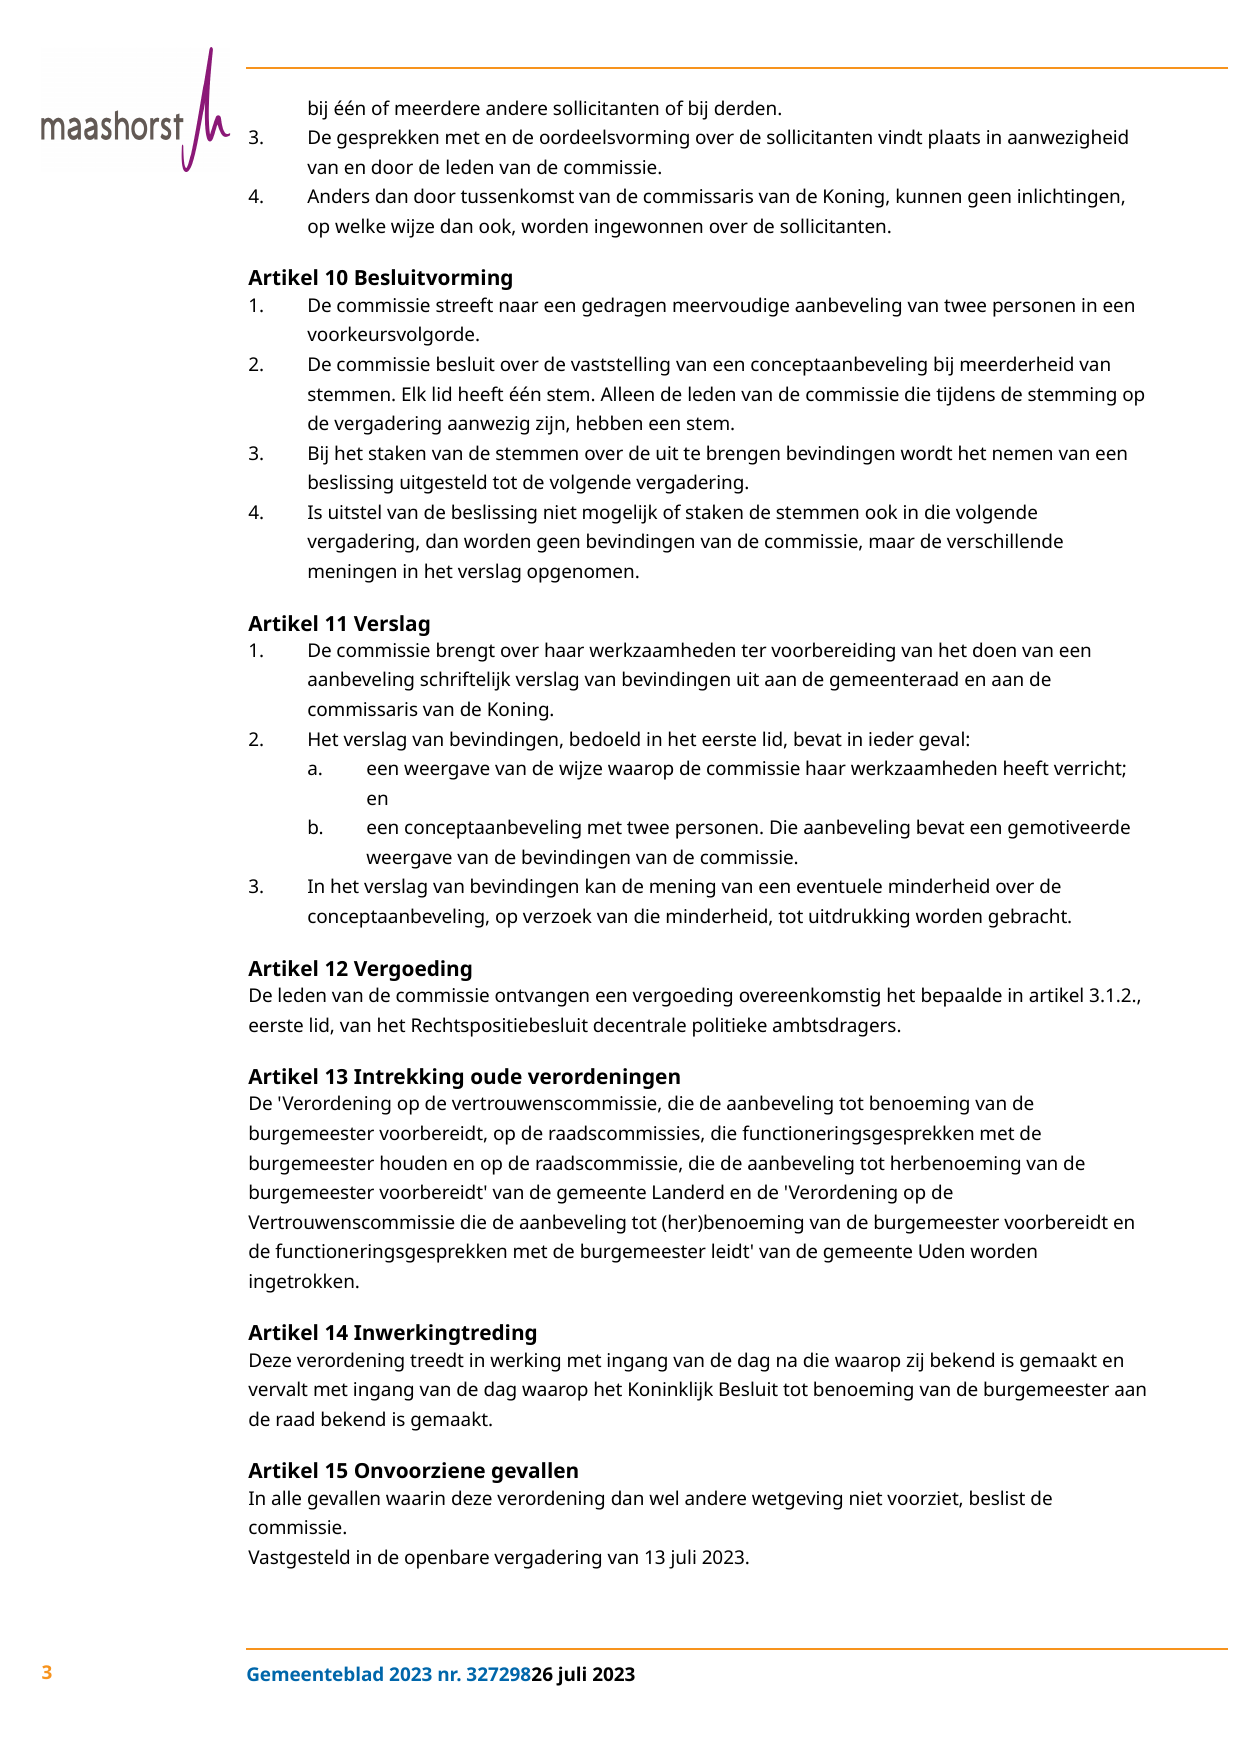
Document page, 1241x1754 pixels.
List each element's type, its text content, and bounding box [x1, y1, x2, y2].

list een weergave van de wijze waarop de commissie haar werkzaamheden heeft verricht; en [307, 755, 1152, 811]
list In het verslag van bevindingen kan de mening van een eventuele minderheid over de conceptaanbeveling, op verzoek van die minderheid, tot uitdrukking worden gebracht. [248, 874, 1152, 929]
text Artikel 13 Intrekking oude verordeningen [248, 1062, 1152, 1091]
text Artikel 10 Besluitvorming [248, 263, 1152, 292]
text Artikel 14 Inwerkingtreding [248, 1318, 1152, 1347]
list De commissie streeft naar een gedragen meervoudige aanbeveling van twee personen in een voorkeursvolgorde. [248, 292, 1152, 347]
list bij één of meerdere andere sollicitanten of bij derden. [248, 95, 1152, 121]
text Artikel 12 Vergoeding [248, 954, 1152, 982]
text De leden van de commissie ontvangen een vergoeding overeenkomstig het bepaalde in artikel 3.1.2., eerste lid, van het Rechtspositiebesluit decentrale politieke ambtsdragers. [248, 982, 1152, 1037]
text Artikel 11 Verslag [248, 609, 1152, 637]
list Is uitstel van de beslissing niet mogelijk of staken de stemmen ook in die volgende vergadering, dan worden geen bevindingen van de commissie, maar de verschillende meningen in het verslag opgenomen. [248, 499, 1152, 584]
text Vastgesteld in de openbare vergadering van 13 juli 2023. [248, 1544, 1152, 1570]
text In alle gevallen waarin deze verordening dan wel andere wetgeving niet voorziet, beslist de commissie. [248, 1485, 1152, 1540]
list De gesprekken met en de oordeelsvorming over de sollicitanten vindt plaats in aanwezigheid van en door de leden van de commissie. [248, 124, 1152, 180]
picture [41, 47, 231, 172]
list Het verslag van bevindingen, bedoeld in het eerste lid, bevat in ieder geval: [248, 726, 1152, 752]
text De 'Verordening op de vertrouwenscommissie, die de aanbeveling tot benoeming van de burgemeester voorbereidt, op de raadscommissies, die functioneringsgesprekken met de burgemeester houden en op de raadscommissie, die de aanbeveling tot herbenoeming van de burgemeester voorbereidt' van de gemeente Landerd en de 'Verordening op de Vertrouwenscommissie die de aanbeveling tot (her)benoeming van de burgemeester voorbereidt en de functioneringsgesprekken met de burgemeester leidt' van de gemeente Uden worden ingetrokken. [248, 1091, 1152, 1294]
list De commissie besluit over de vaststelling van een conceptaanbeveling bij meerderheid van stemmen. Elk lid heeft één stem. Alleen de leden van de commissie die tijdens de stemming op de vergadering aanwezig zijn, hebben een stem. [248, 351, 1152, 436]
list een conceptaanbeveling met twee personen. Die aanbeveling bevat een gemotiveerde weergave van de bevindingen van de commissie. [307, 814, 1152, 870]
list Anders dan door tussenkomst van de commissaris van de Koning, kunnen geen inlichtingen, op welke wijze dan ook, worden ingewonnen over de sollicitanten. [248, 183, 1152, 239]
text Deze verordening treedt in werking met ingang van de dag na die waarop zij bekend is gemaakt en vervalt met ingang van de dag waarop het Koninklijk Besluit tot benoeming van de burgemeester aan de raad bekend is gemaakt. [248, 1347, 1152, 1432]
text Artikel 15 Onvoorziene gevallen [248, 1457, 1152, 1485]
list Bij het staken van de stemmen over de uit te brengen bevindingen wordt het nemen van een beslissing uitgesteld tot de volgende vergadering. [248, 440, 1152, 495]
list De commissie brengt over haar werkzaamheden ter voorbereiding van het doen van een aanbeveling schriftelijk verslag van bevindingen uit aan de gemeenteraad en aan de commissaris van de Koning. [248, 637, 1152, 722]
